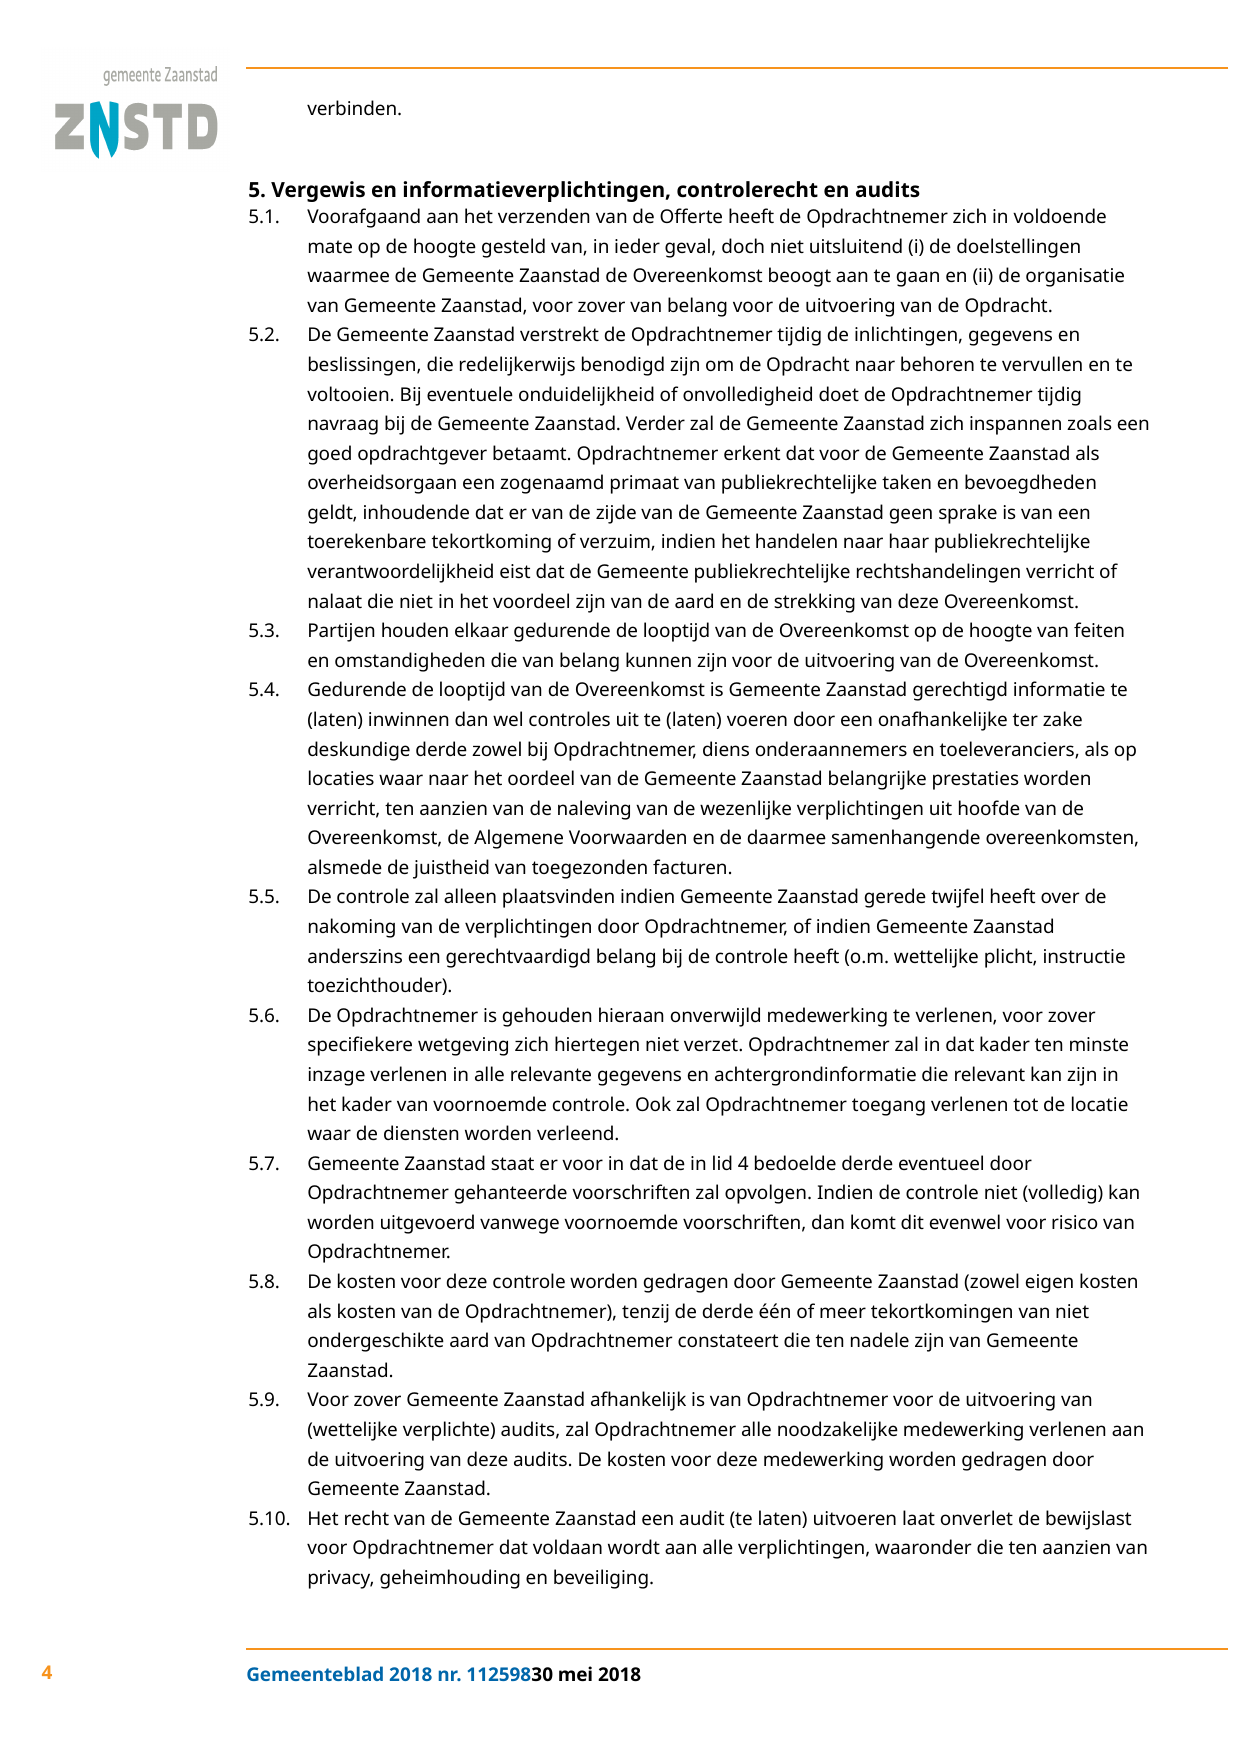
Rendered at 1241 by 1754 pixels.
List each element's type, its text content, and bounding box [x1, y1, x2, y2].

list Voor zover Gemeente Zaanstad afhankelijk is van Opdrachtnemer voor de uitvoering van (wettelijke verplichte) audits, zal Opdrachtnemer alle noodzakelijke medewerking verlenen aan de uitvoering van deze audits. De kosten voor deze medewerking worden gedragen door Gemeente Zaanstad. [248, 1387, 1152, 1501]
list verbinden. [248, 95, 1152, 121]
list De kosten voor deze controle worden gedragen door Gemeente Zaanstad (zowel eigen kosten als kosten van de Opdrachtnemer), tenzij de derde één of meer tekortkomingen van niet ondergeschikte aard van Opdrachtnemer constateert die ten nadele zijn van Gemeente Zaanstad. [248, 1268, 1152, 1383]
list De controle zal alleen plaatsvinden indien Gemeente Zaanstad gerede twijfel heeft over de nakoming van de verplichtingen door Opdrachtnemer, of indien Gemeente Zaanstad anderszins een gerechtvaardigd belang bij de controle heeft (o.m. wettelijke plicht, instructie toezichthouder). [248, 884, 1152, 998]
picture [41, 47, 231, 172]
list De Opdrachtnemer is gehouden hieraan onverwijld medewerking te verlenen, voor zover specifiekere wetgeving zich hiertegen niet verzet. Opdrachtnemer zal in dat kader ten minste inzage verlenen in alle relevante gegevens en achtergrondinformatie die relevant kan zijn in het kader van voornoemde controle. Ook zal Opdrachtnemer toegang verlenen tot de locatie waar de diensten worden verleend. [248, 1002, 1152, 1146]
list Partijen houden elkaar gedurende de looptijd van de Overeenkomst op de hoogte van feiten en omstandigheden die van belang kunnen zijn voor de uitvoering van de Overeenkomst. [248, 617, 1152, 673]
list Voorafgaand aan het verzenden van de Offerte heeft de Opdrachtnemer zich in voldoende mate op de hoogte gesteld van, in ieder geval, doch niet uitsluitend (i) de doelstellingen waarmee de Gemeente Zaanstad de Overeenkomst beoogt aan te gaan en (ii) de organisatie van Gemeente Zaanstad, voor zover van belang voor de uitvoering van de Opdracht. [248, 203, 1152, 318]
list Gedurende de looptijd van de Overeenkomst is Gemeente Zaanstad gerechtigd informatie te (laten) inwinnen dan wel controles uit te (laten) voeren door een onafhankelijke ter zake deskundige derde zowel bij Opdrachtnemer, diens onderaannemers en toeleveranciers, als op locaties waar naar het oordeel van de Gemeente Zaanstad belangrijke prestaties worden verricht, ten aanzien van de naleving van de wezenlijke verplichtingen uit hoofde van de Overeenkomst, de Algemene Voorwaarden en de daarmee samenhangende overeenkomsten, alsmede de juistheid van toegezonden facturen. [248, 677, 1152, 880]
list De Gemeente Zaanstad verstrekt de Opdrachtnemer tijdig de inlichtingen, gegevens en beslissingen, die redelijkerwijs benodigd zijn om de Opdracht naar behoren te vervullen en te voltooien. Bij eventuele onduidelijkheid of onvolledigheid doet de Opdrachtnemer tijdig navraag bij de Gemeente Zaanstad. Verder zal de Gemeente Zaanstad zich inspannen zoals een goed opdrachtgever betaamt. Opdrachtnemer erkent dat voor de Gemeente Zaanstad als overheidsorgaan een zogenaamd primaat van publiekrechtelijke taken en bevoegdheden geldt, inhoudende dat er van de zijde van de Gemeente Zaanstad geen sprake is van een toerekenbare tekortkoming of verzuim, indien het handelen naar haar publiekrechtelijke verantwoordelijkheid eist dat de Gemeente publiekrechtelijke rechtshandelingen verricht of nalaat die niet in het voordeel zijn van de aard en de strekking van deze Overeenkomst. [248, 322, 1152, 613]
text 5. Vergewis en informatieverplichtingen, controlerecht en audits [248, 175, 1152, 203]
list Het recht van de Gemeente Zaanstad een audit (te laten) uitvoeren laat onverlet de bewijslast voor Opdrachtnemer dat voldaan wordt aan alle verplichtingen, waaronder die ten aanzien van privacy, geheimhouding en beveiliging. [248, 1505, 1152, 1590]
list Gemeente Zaanstad staat er voor in dat de in lid 4 bedoelde derde eventueel door Opdrachtnemer gehanteerde voorschriften zal opvolgen. Indien de controle niet (volledig) kan worden uitgevoerd vanwege voornoemde voorschriften, dan komt dit evenwel voor risico van Opdrachtnemer. [248, 1150, 1152, 1264]
